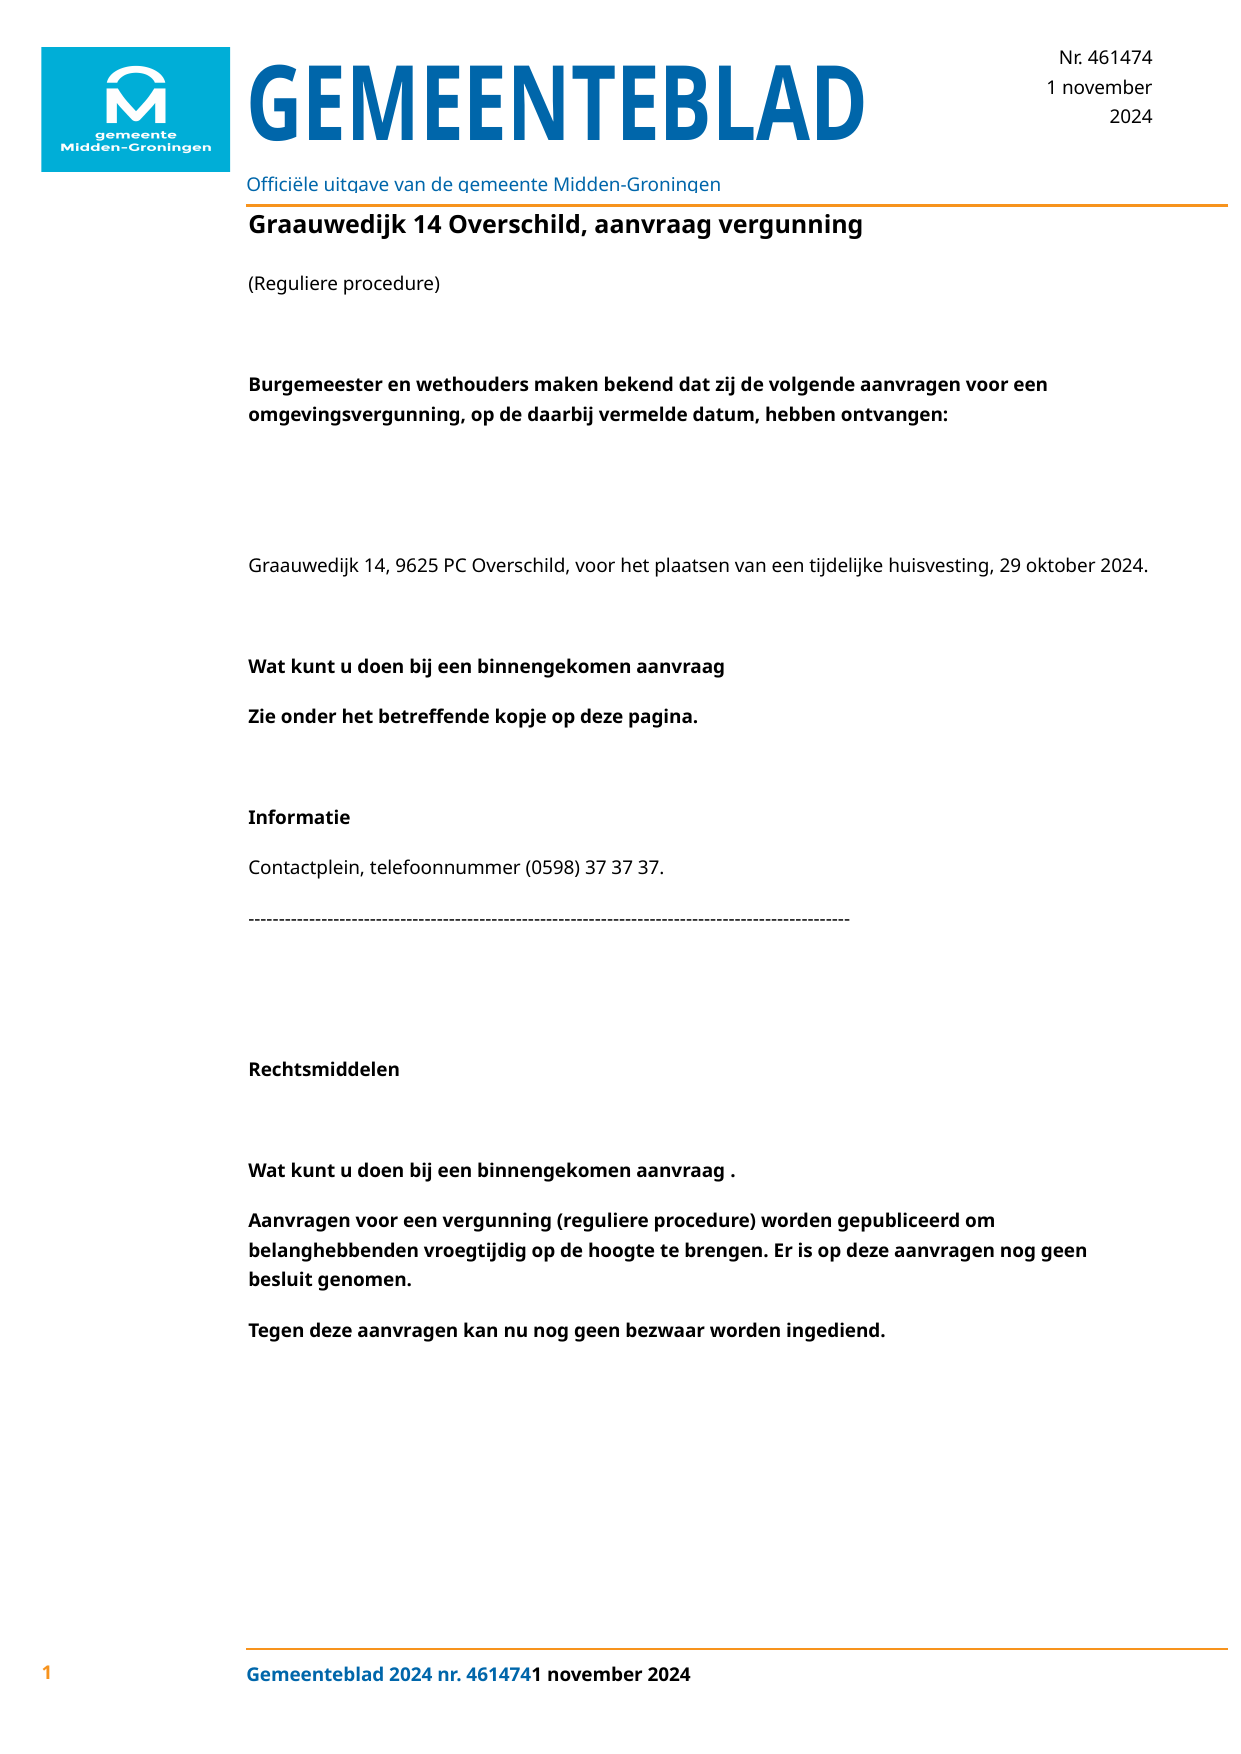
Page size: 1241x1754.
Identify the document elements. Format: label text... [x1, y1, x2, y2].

picture [107, 89, 165, 122]
text Zie onder het betreffende kopje op deze pagina. [248, 703, 1152, 729]
text (Reguliere procedure) [248, 270, 1152, 296]
text Burgemeester en wethouders maken bekend dat zij de volgende aanvragen voor een omgevingsvergunning, op de daarbij vermelde datum, hebben ontvangen: [248, 371, 1152, 426]
text --------------------------------------------------------------------------------------------------- [248, 905, 1152, 931]
text Graauwedijk 14, 9625 PC Overschild, voor het plaatsen van een tijdelijke huisvesting, 29 oktober 2024. [248, 552, 1152, 578]
text Informatie [248, 804, 1152, 830]
text Rechtsmiddelen [248, 1056, 1152, 1082]
text Tegen deze aanvragen kan nu nog geen bezwaar worden ingediend. [248, 1317, 1152, 1343]
text Graauwedijk 14 Overschild, aanvraag vergunning [248, 207, 1152, 241]
picture [184, 146, 190, 153]
text Wat kunt u doen bij een binnengekomen aanvraag . [248, 1157, 1152, 1183]
text Contactplein, telefoonnummer (0598) 37 37 37. [248, 854, 1152, 880]
text Wat kunt u doen bij een binnengekomen aanvraag [248, 653, 1152, 678]
picture [108, 66, 164, 82]
text Aanvragen voor een vergunning (reguliere procedure) worden gepubliceerd om belanghebbenden vroegtijdig op de hoogte te brengen. Er is op deze aanvragen nog geen besluit genomen. [248, 1207, 1152, 1292]
